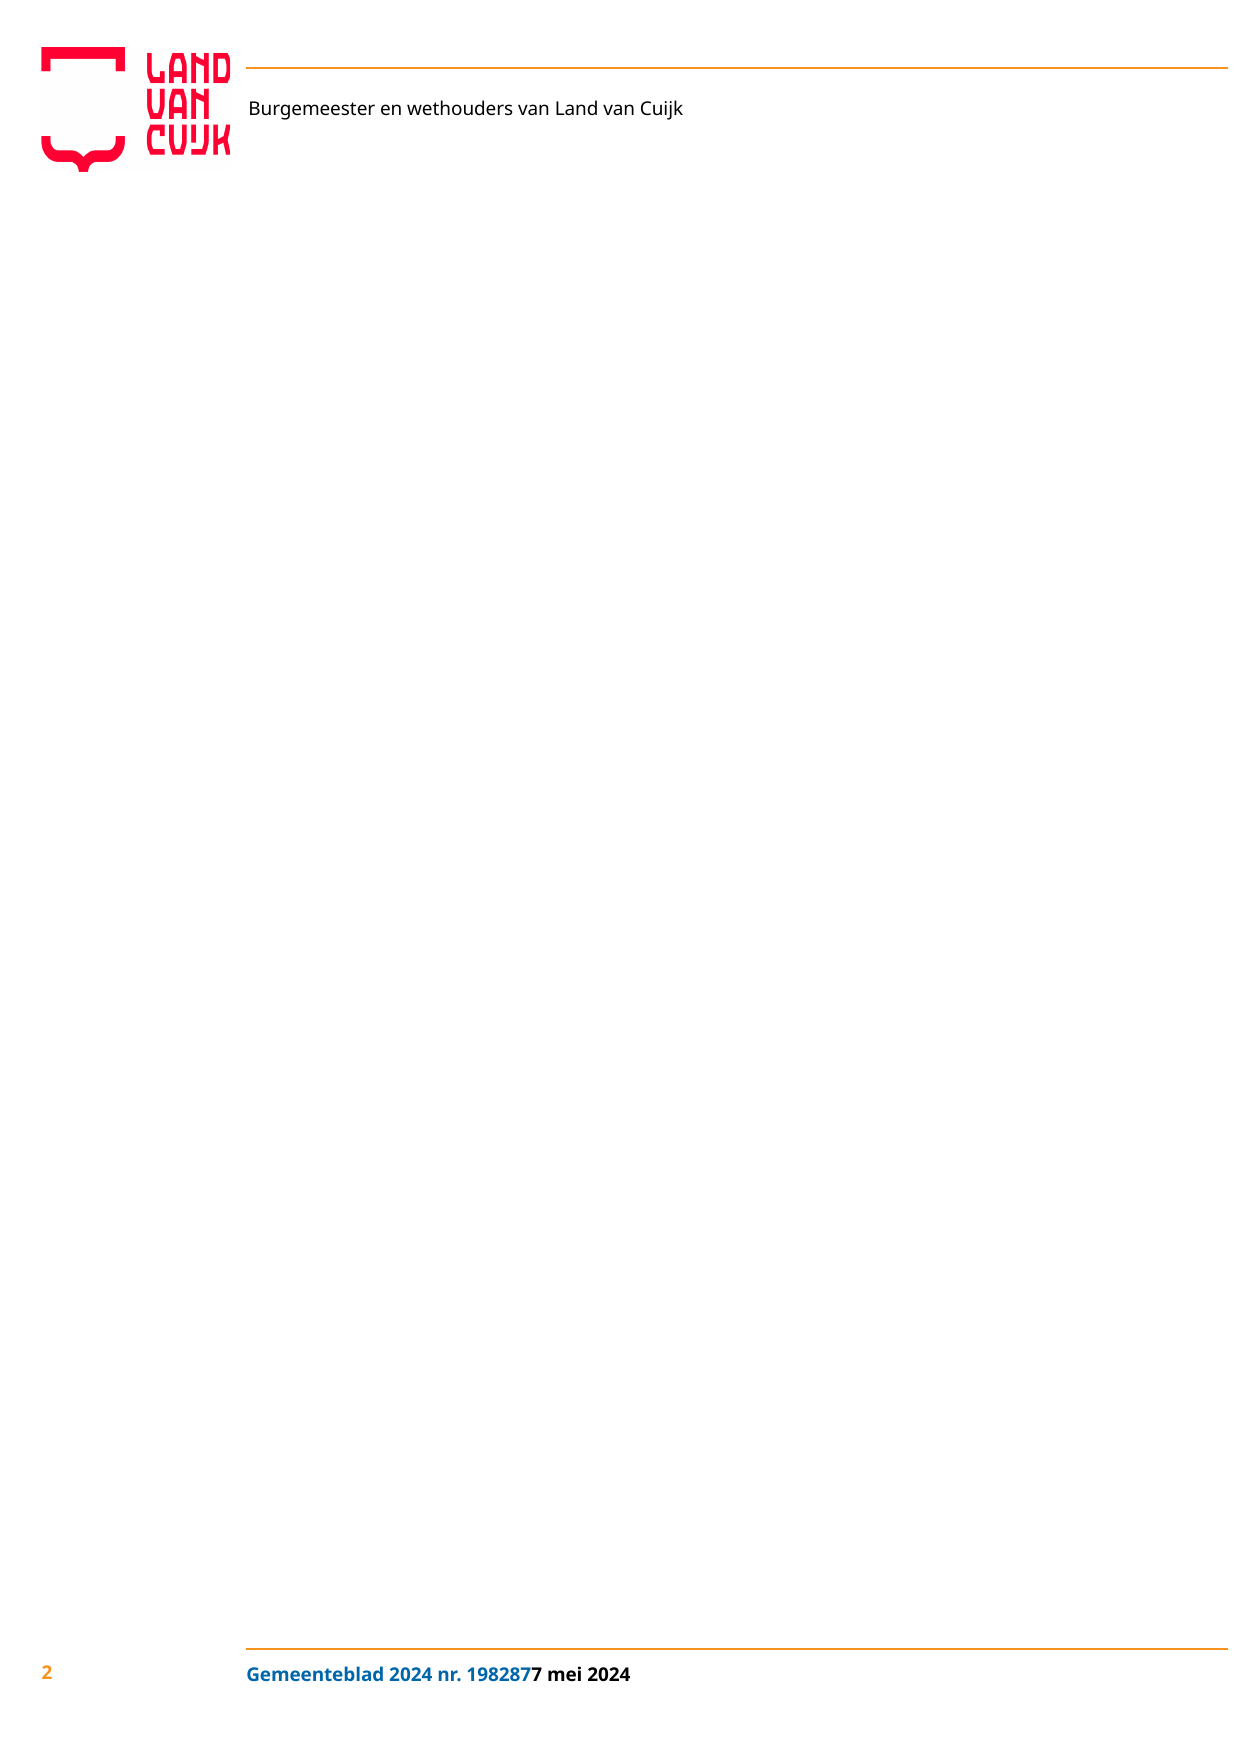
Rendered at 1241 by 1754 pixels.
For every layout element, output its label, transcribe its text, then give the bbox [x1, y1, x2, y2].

text Burgemeester en wethouders van Land van Cuijk [248, 95, 1152, 121]
picture [41, 47, 231, 172]
